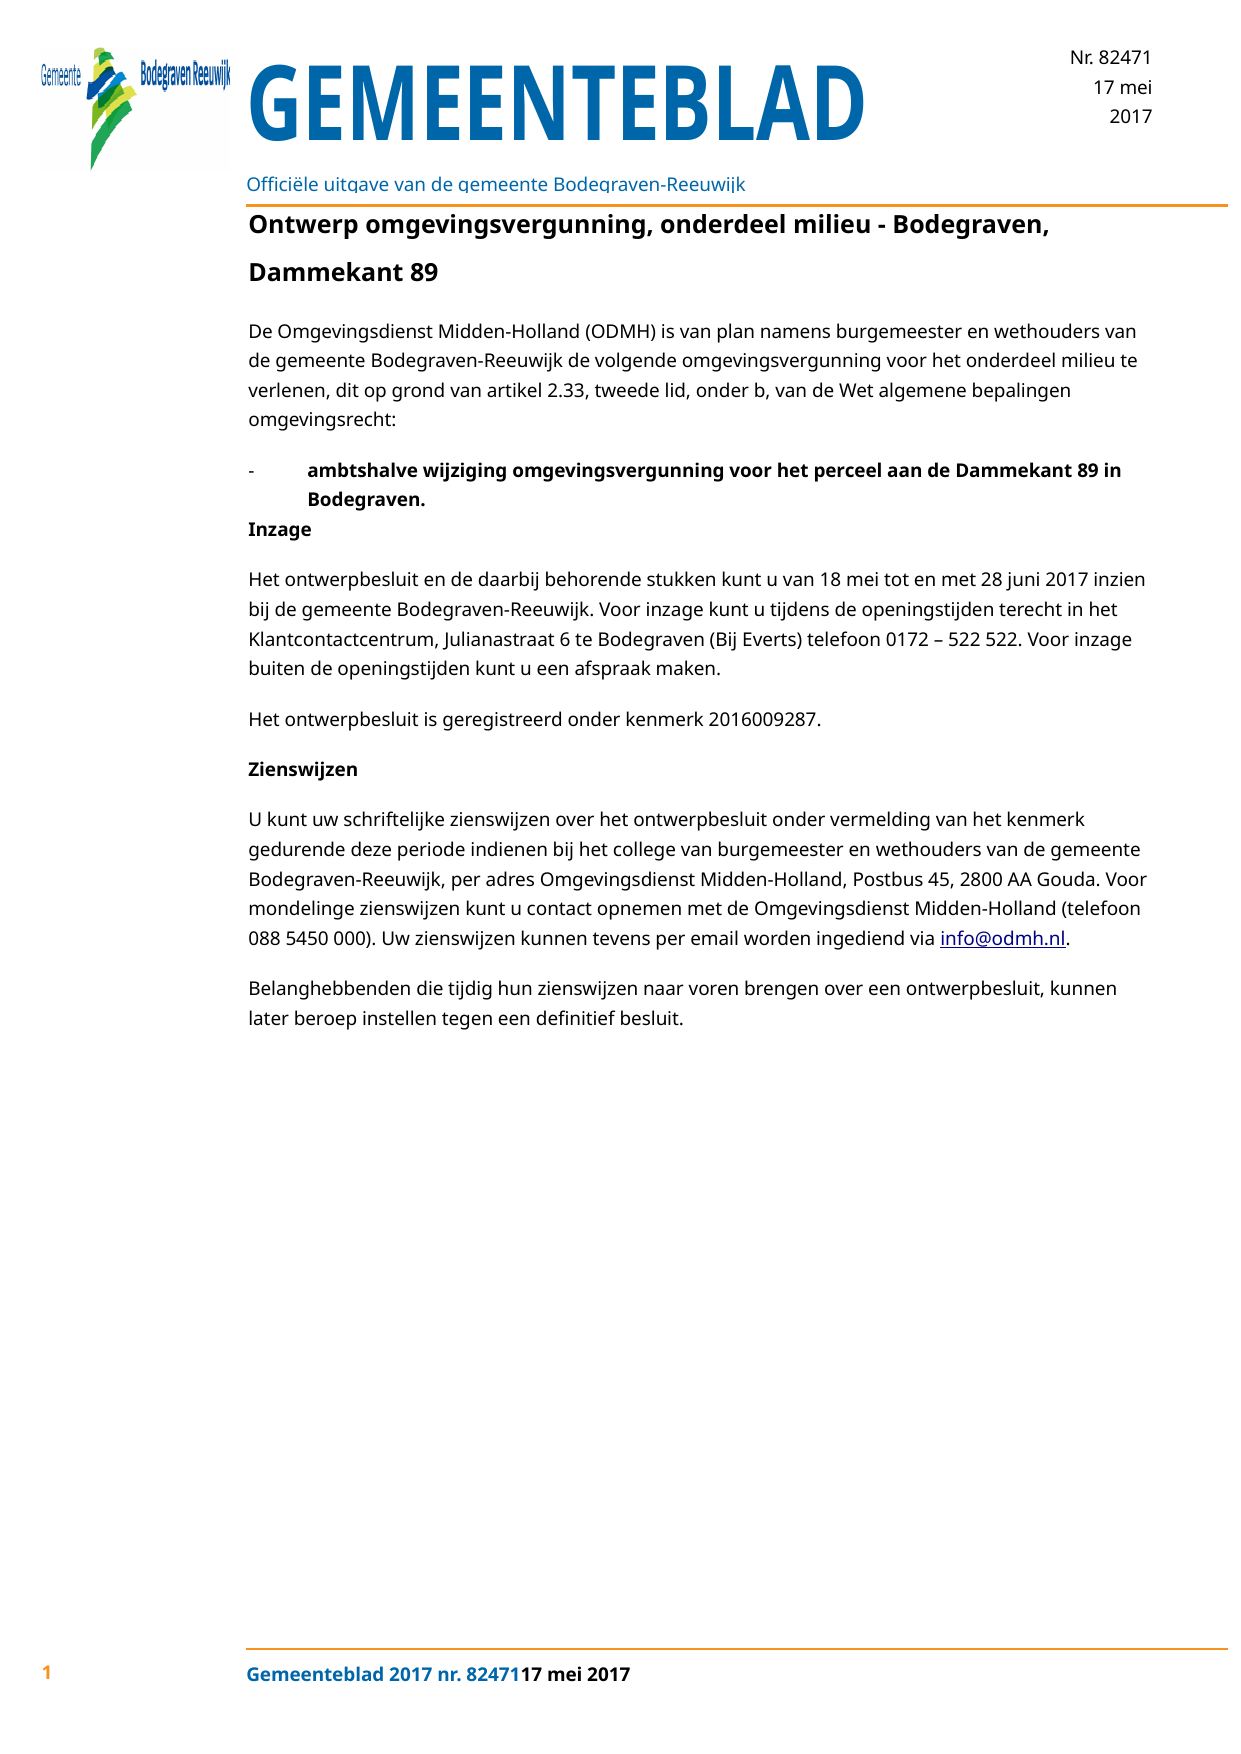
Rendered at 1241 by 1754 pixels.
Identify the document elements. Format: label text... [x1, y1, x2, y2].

list ambtshalve wijziging omgevingsvergunning voor het perceel aan de Dammekant 89 in Bodegraven. [248, 457, 1152, 512]
text U kunt uw schriftelijke zienswijzen over het ontwerpbesluit onder vermelding van het kenmerk gedurende deze periode indienen bij het college van burgemeester en wethouders van de gemeente Bodegraven-Reeuwijk, per adres Omgevingsdienst Midden-Holland, Postbus 45, 2800 AA Gouda. Voor mondelinge zienswijzen kunt u contact opnemen met de Omgevingsdienst Midden-Holland (telefoon 088 5450 000). Uw zienswijzen kunnen tevens per email worden ingediend via info@odmh.nl. [248, 807, 1152, 951]
text Het ontwerpbesluit en de daarbij behorende stukken kunt u van 18 mei tot en met 28 juni 2017 inzien bij de gemeente Bodegraven-Reeuwijk. Voor inzage kunt u tijdens de openingstijden terecht in het Klantcontactcentrum, Julianastraat 6 te Bodegraven (Bij Everts) telefoon 0172 – 522 522. Voor inzage buiten de openingstijden kunt u een afspraak maken. [248, 567, 1152, 681]
text De Omgevingsdienst Midden-Holland (ODMH) is van plan namens burgemeester en wethouders van de gemeente Bodegraven-Reeuwijk de volgende omgevingsvergunning voor het onderdeel milieu te verlenen, dit op grond van artikel 2.33, tweede lid, onder b, van de Wet algemene bepalingen omgevingsrecht: [248, 318, 1152, 432]
text Ontwerp omgevingsvergunning, onderdeel milieu - Bodegraven, Dammekant 89 [248, 207, 1152, 288]
text Inzage [248, 516, 1152, 542]
text Zienswijzen [248, 756, 1152, 782]
picture [41, 47, 231, 172]
text Belanghebbenden die tijdig hun zienswijzen naar voren brengen over een ontwerpbesluit, kunnen later beroep instellen tegen een definitief besluit. [248, 975, 1152, 1031]
text Het ontwerpbesluit is geregistreerd onder kenmerk 2016009287. [248, 706, 1152, 732]
